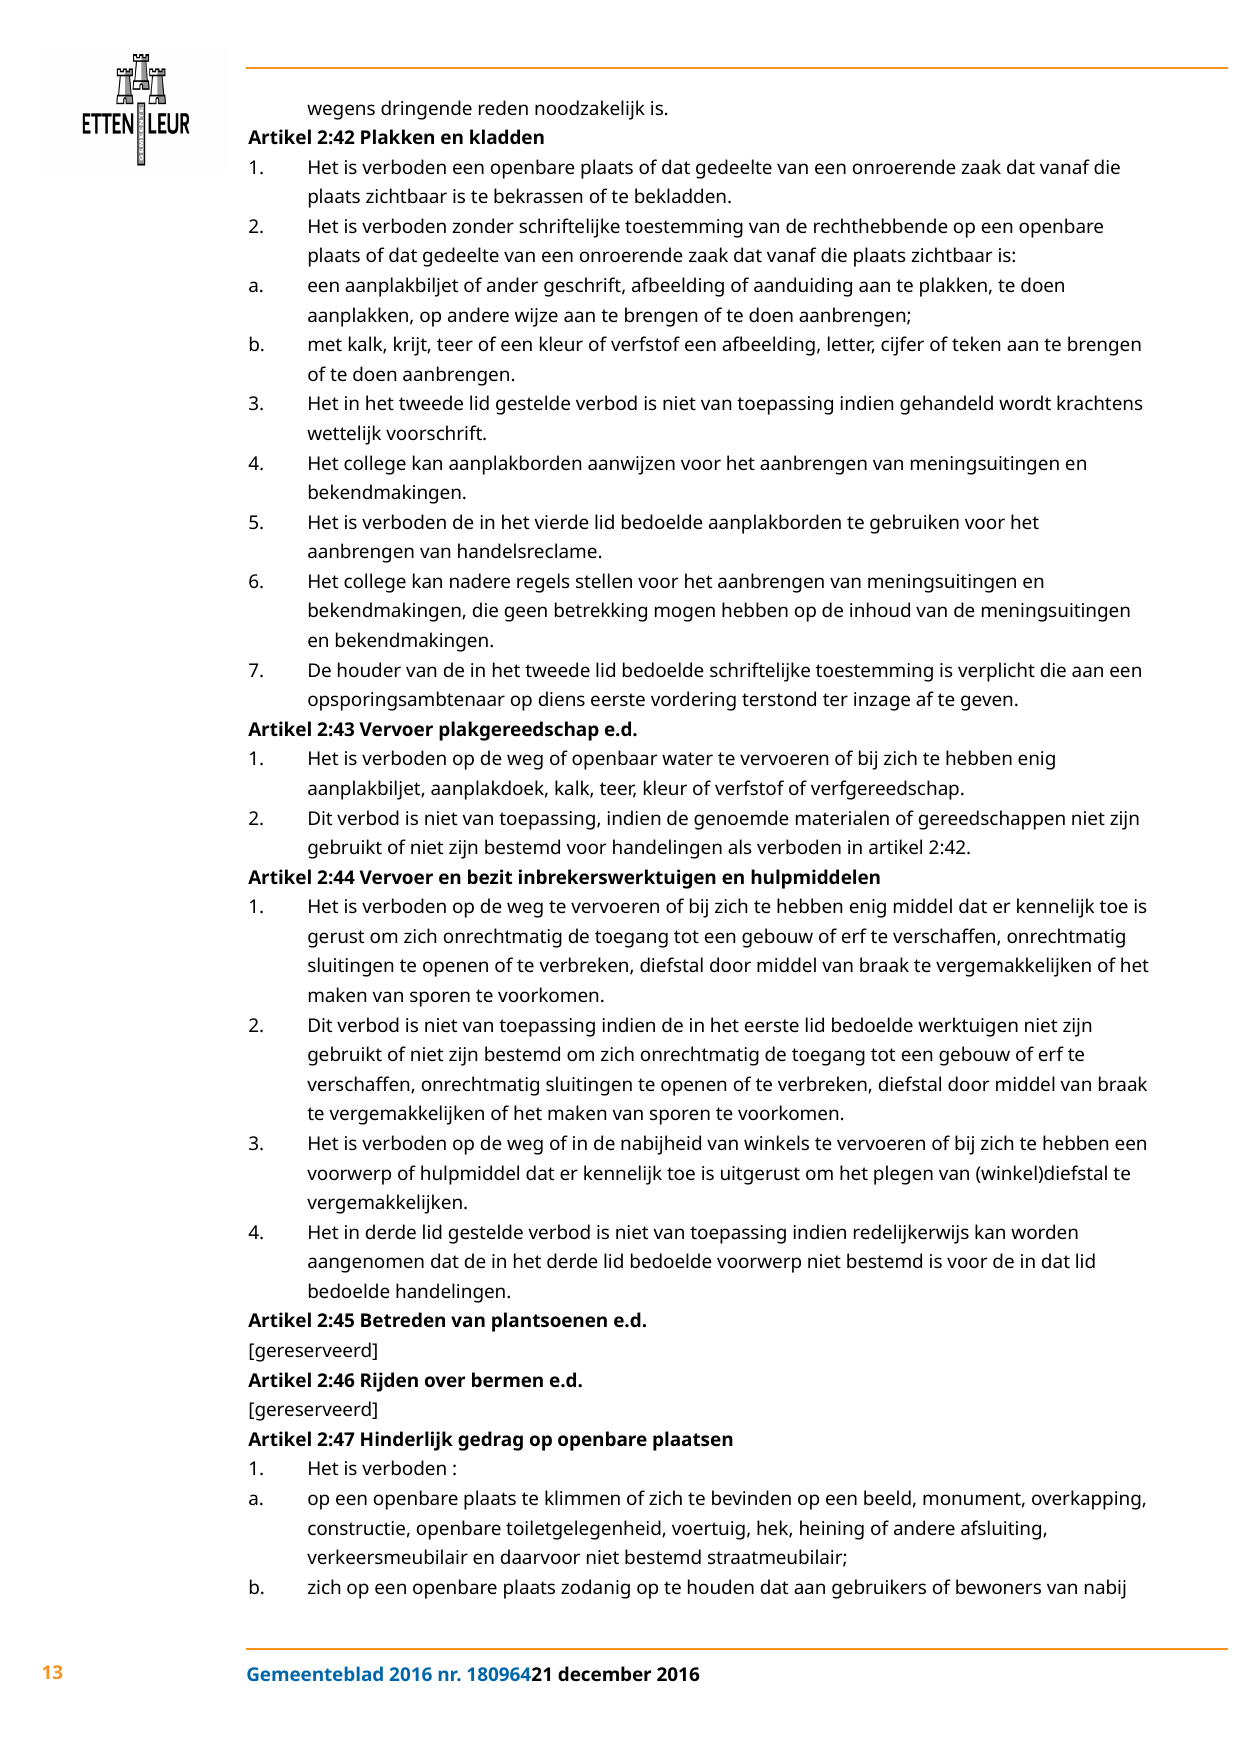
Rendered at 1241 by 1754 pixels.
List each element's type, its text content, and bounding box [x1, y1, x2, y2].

text [gereserveerd] [248, 1396, 1152, 1422]
text Artikel 2:42 Plakken en kladden [248, 124, 1152, 150]
list Het college kan nadere regels stellen voor het aanbrengen van meningsuitingen en bekendmakingen, die geen betrekking mogen hebben op de inhoud van de meningsuitingen en bekendmakingen. [248, 568, 1152, 653]
list Dit verbod is niet van toepassing indien de in het eerste lid bedoelde werktuigen niet zijn gebruikt of niet zijn bestemd om zich onrechtmatig de toegang tot een gebouw of erf te verschaffen, onrechtmatig sluitingen te openen of te verbreken, diefstal door middel van braak te vergemakkelijken of het maken van sporen te voorkomen. [248, 1012, 1152, 1126]
picture [41, 47, 231, 172]
list wegens dringende reden noodzakelijk is. [248, 95, 1152, 121]
list Het is verboden een openbare plaats of dat gedeelte van een onroerende zaak dat vanaf die plaats zichtbaar is te bekrassen of te bekladden. [248, 154, 1152, 209]
list Het college kan aanplakborden aanwijzen voor het aanbrengen van meningsuitingen en bekendmakingen. [248, 450, 1152, 505]
text Artikel 2:43 Vervoer plakgereedschap e.d. [248, 716, 1152, 742]
list een aanplakbiljet of ander geschrift, afbeelding of aanduiding aan te plakken, te doen aanplakken, op andere wijze aan te brengen of te doen aanbrengen; [248, 272, 1152, 328]
list op een openbare plaats te klimmen of zich te bevinden op een beeld, monument, overkapping, constructie, openbare toiletgelegenheid, voertuig, hek, heining of andere afsluiting, verkeersmeubilair en daarvoor niet bestemd straatmeubilair; [248, 1485, 1152, 1570]
list Het is verboden op de weg te vervoeren of bij zich te hebben enig middel dat er kennelijk toe is gerust om zich onrechtmatig de toegang tot een gebouw of erf te verschaffen, onrechtmatig sluitingen te openen of te verbreken, diefstal door middel van braak te vergemakkelijken of het maken van sporen te voorkomen. [248, 893, 1152, 1008]
text Artikel 2:45 Betreden van plantsoenen e.d. [248, 1308, 1152, 1333]
list Het is verboden zonder schriftelijke toestemming van de rechthebbende op een openbare plaats of dat gedeelte van een onroerende zaak dat vanaf die plaats zichtbaar is: [248, 213, 1152, 268]
list met kalk, krijt, teer of een kleur of verfstof een afbeelding, letter, cijfer of teken aan te brengen of te doen aanbrengen. [248, 331, 1152, 387]
text Artikel 2:44 Vervoer en bezit inbrekerswerktuigen en hulpmiddelen [248, 864, 1152, 890]
list De houder van de in het tweede lid bedoelde schriftelijke toestemming is verplicht die aan een opsporingsambtenaar op diens eerste vordering terstond ter inzage af te geven. [248, 657, 1152, 712]
list Dit verbod is niet van toepassing, indien de genoemde materialen of gereedschappen niet zijn gebruikt of niet zijn bestemd voor handelingen als verboden in artikel 2:42. [248, 805, 1152, 860]
list Het in het tweede lid gestelde verbod is niet van toepassing indien gehandeld wordt krachtens wettelijk voorschrift. [248, 391, 1152, 446]
list Het is verboden : [248, 1456, 1152, 1481]
text Artikel 2:47 Hinderlijk gedrag op openbare plaatsen [248, 1426, 1152, 1452]
text [gereserveerd] [248, 1337, 1152, 1363]
text Artikel 2:46 Rijden over bermen e.d. [248, 1367, 1152, 1393]
list Het is verboden op de weg of openbaar water te vervoeren of bij zich te hebben enig aanplakbiljet, aanplakdoek, kalk, teer, kleur of verfstof of verfgereedschap. [248, 746, 1152, 801]
list Het is verboden de in het vierde lid bedoelde aanplakborden te gebruiken voor het aanbrengen van handelsreclame. [248, 509, 1152, 564]
list Het is verboden op de weg of in de nabijheid van winkels te vervoeren of bij zich te hebben een voorwerp of hulpmiddel dat er kennelijk toe is uitgerust om het plegen van (winkel)diefstal te vergemakkelijken. [248, 1130, 1152, 1215]
list Het in derde lid gestelde verbod is niet van toepassing indien redelijkerwijs kan worden aangenomen dat de in het derde lid bedoelde voorwerp niet bestemd is voor de in dat lid bedoelde handelingen. [248, 1219, 1152, 1304]
list zich op een openbare plaats zodanig op te houden dat aan gebruikers of bewoners van nabij [248, 1574, 1152, 1600]
